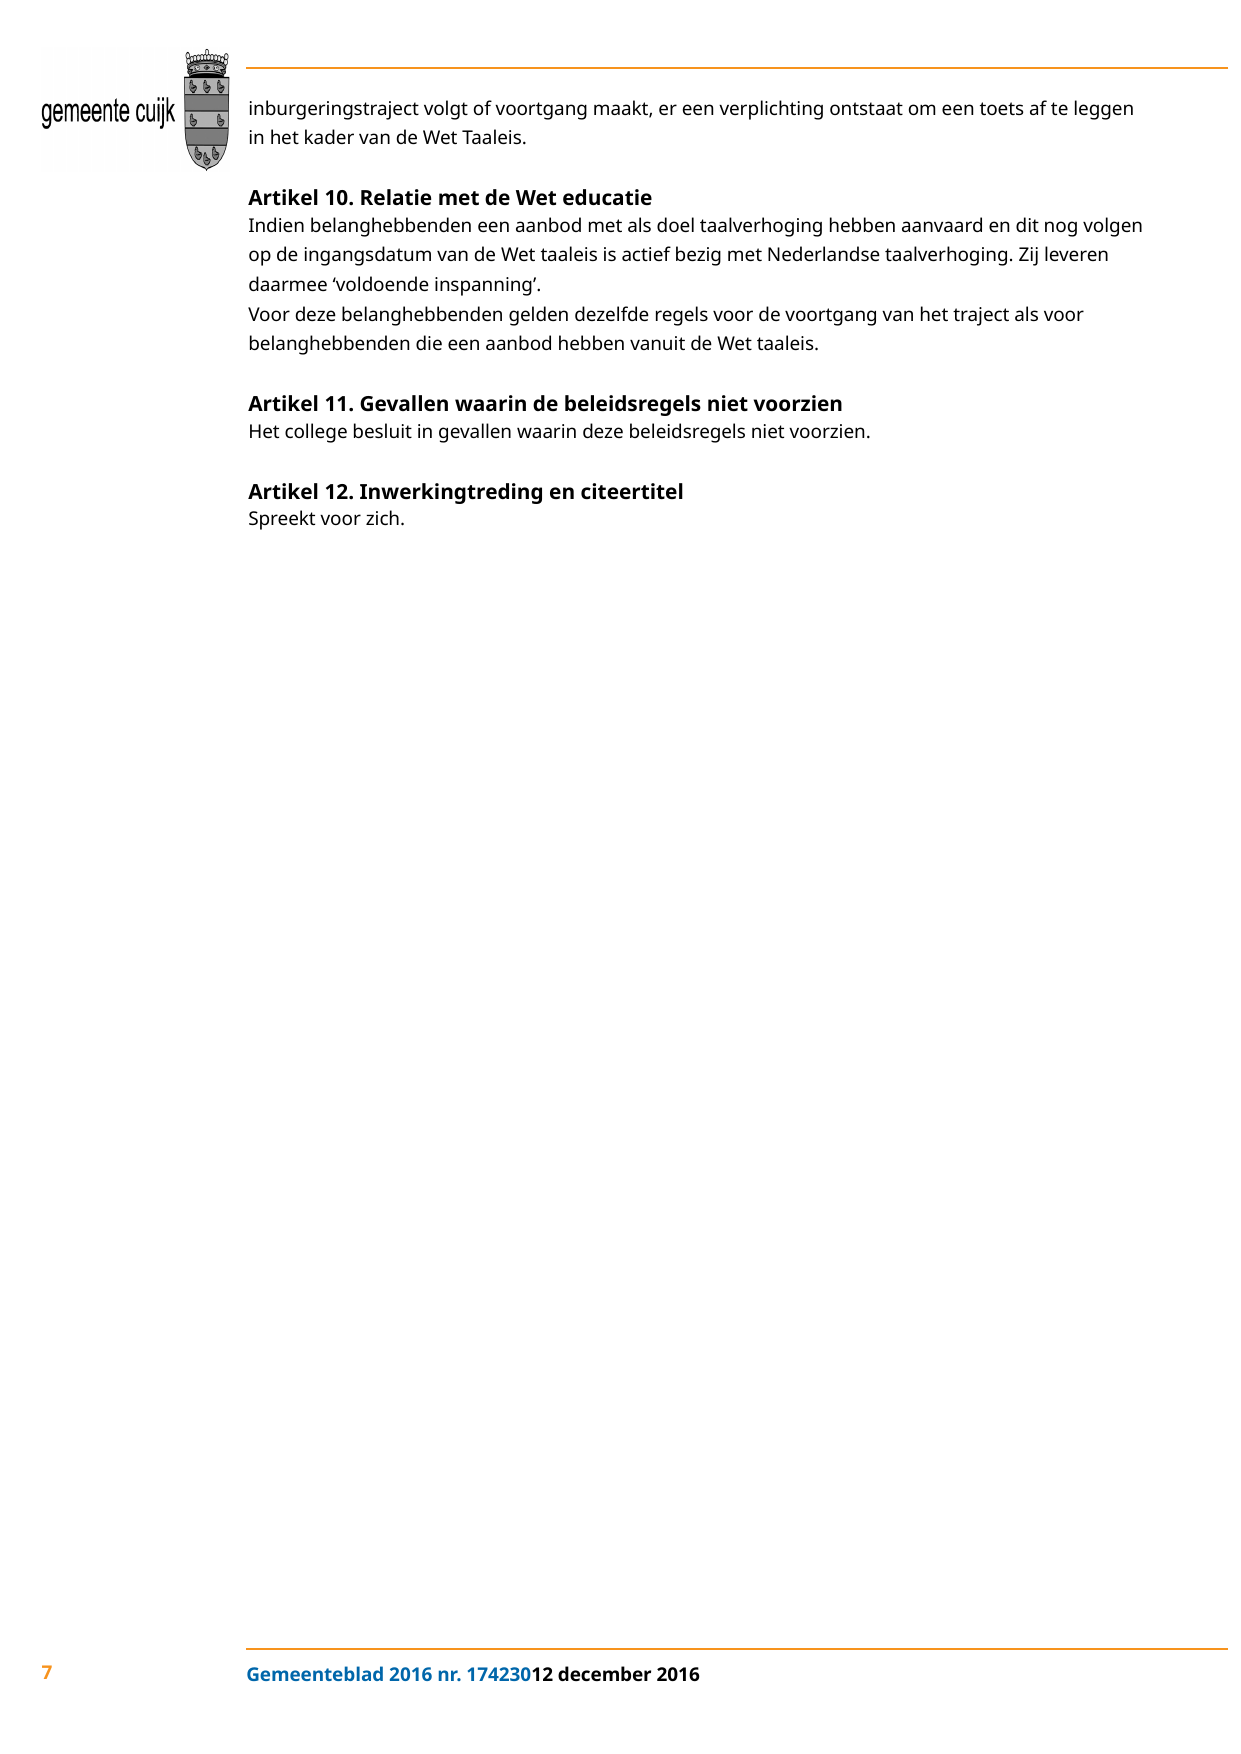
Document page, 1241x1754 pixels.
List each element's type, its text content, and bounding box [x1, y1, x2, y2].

text Spreekt voor zich. [248, 506, 1152, 531]
text Voor deze belanghebbenden gelden dezelfde regels voor de voortgang van het traject als voor belanghebbenden die een aanbod hebben vanuit de Wet taaleis. [248, 301, 1152, 356]
text Artikel 12. Inwerkingtreding en citeertitel [248, 477, 1152, 506]
text inburgeringstraject volgt of voortgang maakt, er een verplichting ontstaat om een toets af te leggen in het kader van de Wet Taaleis. [248, 95, 1152, 150]
text Het college besluit in gevallen waarin deze beleidsregels niet voorzien. [248, 418, 1152, 444]
text Artikel 10. Relatie met de Wet educatie [248, 183, 1152, 212]
picture [41, 47, 231, 172]
text Indien belanghebbenden een aanbod met als doel taalverhoging hebben aanvaard en dit nog volgen op de ingangsdatum van de Wet taaleis is actief bezig met Nederlandse taalverhoging. Zij leveren daarmee ‘voldoende inspanning’. [248, 212, 1152, 297]
text Artikel 11. Gevallen waarin de beleidsregels niet voorzien [248, 389, 1152, 418]
